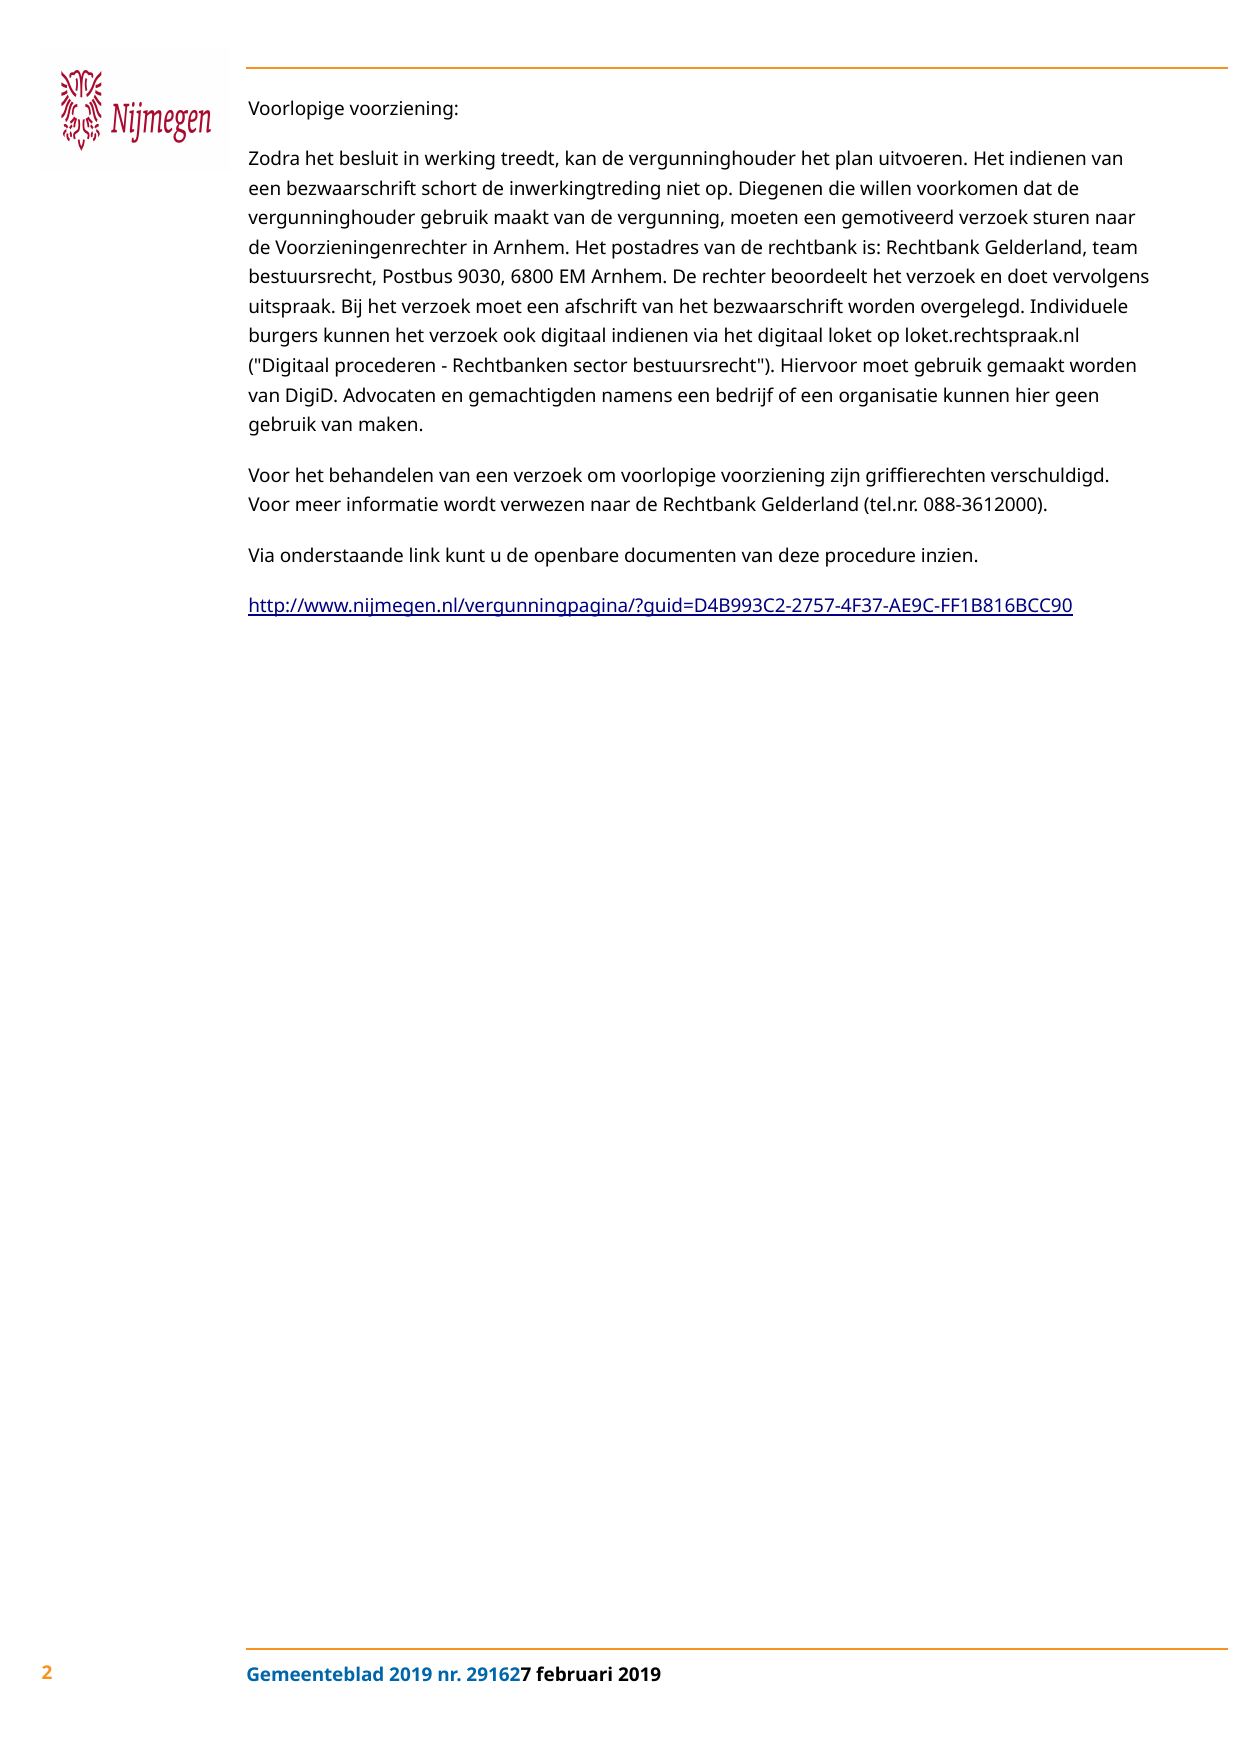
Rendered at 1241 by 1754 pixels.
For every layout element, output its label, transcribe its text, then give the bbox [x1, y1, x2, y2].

text Zodra het besluit in werking treedt, kan de vergunninghouder het plan uitvoeren. Het indienen van een bezwaarschrift schort de inwerkingtreding niet op. Diegenen die willen voorkomen dat de vergunninghouder gebruik maakt van de vergunning, moeten een gemotiveerd verzoek sturen naar de Voorzieningenrechter in Arnhem. Het postadres van de rechtbank is: Rechtbank Gelderland, team bestuursrecht, Postbus 9030, 6800 EM Arnhem. De rechter beoordeelt het verzoek en doet vervolgens uitspraak. Bij het verzoek moet een afschrift van het bezwaarschrift worden overgelegd. Individuele burgers kunnen het verzoek ook digitaal indienen via het digitaal loket op loket.rechtspraak.nl ("Digitaal procederen - Rechtbanken sector bestuursrecht"). Hiervoor moet gebruik gemaakt worden van DigiD. Advocaten en gemachtigden namens een bedrijf of een organisatie kunnen hier geen gebruik van maken. [248, 145, 1152, 437]
picture [41, 47, 231, 172]
text Voor het behandelen van een verzoek om voorlopige voorziening zijn griffierechten verschuldigd. Voor meer informatie wordt verwezen naar de Rechtbank Gelderland (tel.nr. 088-3612000). [248, 462, 1152, 517]
text Voorlopige voorziening: [248, 95, 1152, 121]
text Via onderstaande link kunt u de openbare documenten van deze procedure inzien. [248, 542, 1152, 568]
text http://www.nijmegen.nl/vergunningpagina/?guid=D4B993C2-2757-4F37-AE9C-FF1B816BCC90 [248, 592, 1152, 618]
